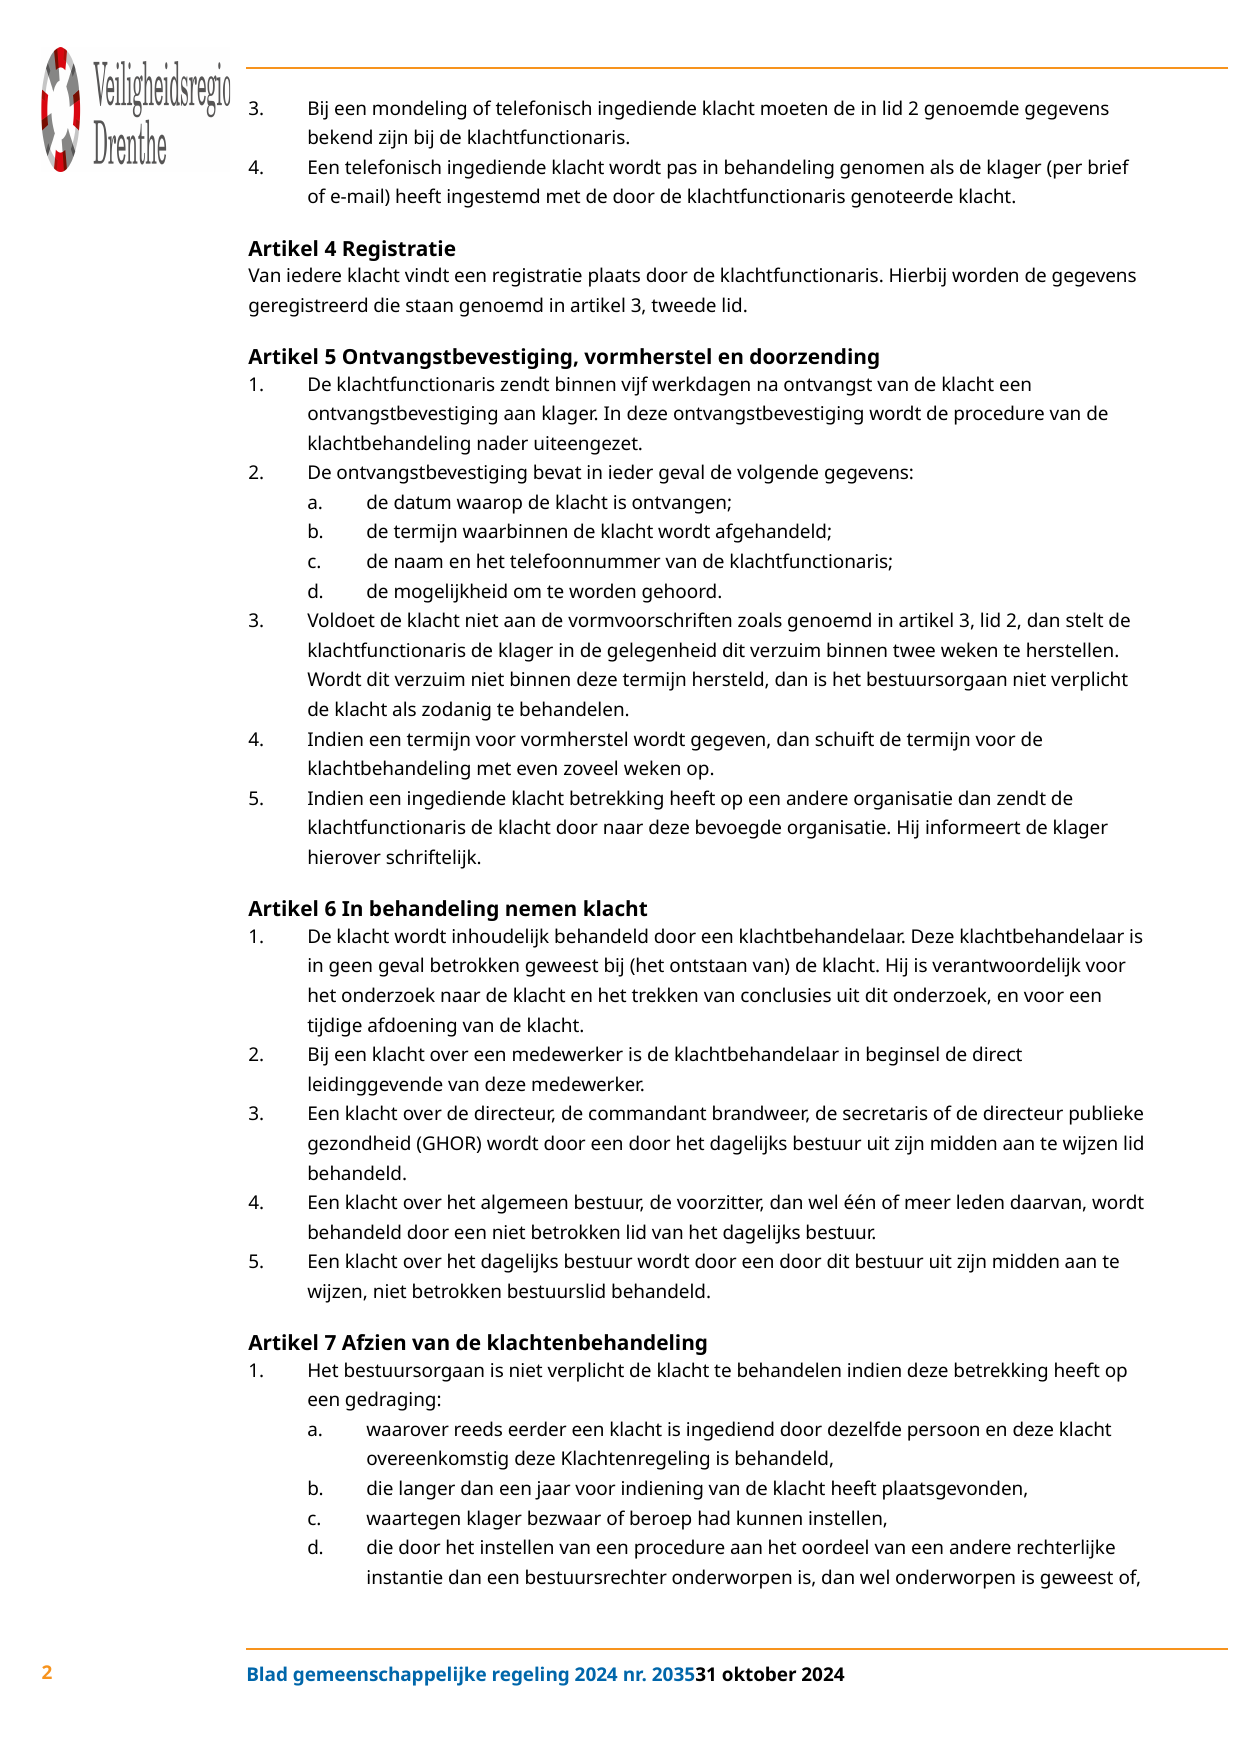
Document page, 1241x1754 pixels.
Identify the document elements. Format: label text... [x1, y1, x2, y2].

list die langer dan een jaar voor indiening van de klacht heeft plaatsgevonden, [307, 1475, 1152, 1501]
list waartegen klager bezwaar of beroep had kunnen instellen, [307, 1505, 1152, 1531]
text Van iedere klacht vindt een registratie plaats door de klachtfunctionaris. Hierbij worden de gegevens geregistreerd die staan genoemd in artikel 3, tweede lid. [248, 262, 1152, 318]
list Bij een mondeling of telefonisch ingediende klacht moeten de in lid 2 genoemde gegevens bekend zijn bij de klachtfunctionaris. [248, 95, 1152, 150]
list Het bestuursorgaan is niet verplicht de klacht te behandelen indien deze betrekking heeft op een gedraging: [248, 1357, 1152, 1412]
text Artikel 7 Afzien van de klachtenbehandeling [248, 1328, 1152, 1357]
list de mogelijkheid om te worden gehoord. [307, 578, 1152, 604]
list Een klacht over het algemeen bestuur, de voorzitter, dan wel één of meer leden daarvan, wordt behandeld door een niet betrokken lid van het dagelijks bestuur. [248, 1189, 1152, 1244]
list Indien een termijn voor vormherstel wordt gegeven, dan schuift de termijn voor de klachtbehandeling met even zoveel weken op. [248, 726, 1152, 781]
list Een klacht over de directeur, de commandant brandweer, de secretaris of de directeur publieke gezondheid (GHOR) wordt door een door het dagelijks bestuur uit zijn midden aan te wijzen lid behandeld. [248, 1101, 1152, 1185]
list Bij een klacht over een medewerker is de klachtbehandelaar in beginsel de direct leidinggevende van deze medewerker. [248, 1041, 1152, 1097]
list Een telefonisch ingediende klacht wordt pas in behandeling genomen als de klager (per brief of e-mail) heeft ingestemd met de door de klachtfunctionaris genoteerde klacht. [248, 154, 1152, 209]
picture [41, 47, 231, 172]
list de datum waarop de klacht is ontvangen; [307, 489, 1152, 515]
list Een klacht over het dagelijks bestuur wordt door een door dit bestuur uit zijn midden aan te wijzen, niet betrokken bestuurslid behandeld. [248, 1248, 1152, 1304]
list De klachtfunctionaris zendt binnen vijf werkdagen na ontvangst van de klacht een ontvangstbevestiging aan klager. In deze ontvangstbevestiging wordt de procedure van de klachtbehandeling nader uiteengezet. [248, 371, 1152, 456]
text Artikel 5 Ontvangstbevestiging, vormherstel en doorzending [248, 342, 1152, 371]
list die door het instellen van een procedure aan het oordeel van een andere rechterlijke instantie dan een bestuursrechter onderworpen is, dan wel onderworpen is geweest of, [307, 1534, 1152, 1590]
list Voldoet de klacht niet aan de vormvoorschriften zoals genoemd in artikel 3, lid 2, dan stelt de klachtfunctionaris de klager in de gelegenheid dit verzuim binnen twee weken te herstellen. Wordt dit verzuim niet binnen deze termijn hersteld, dan is het bestuursorgaan niet verplicht de klacht als zodanig te behandelen. [248, 607, 1152, 722]
list de naam en het telefoonnummer van de klachtfunctionaris; [307, 548, 1152, 574]
list waarover reeds eerder een klacht is ingediend door dezelfde persoon en deze klacht overeenkomstig deze Klachtenregeling is behandeld, [307, 1416, 1152, 1471]
text Artikel 6 In behandeling nemen klacht [248, 894, 1152, 923]
text Artikel 4 Registratie [248, 234, 1152, 262]
list De ontvangstbevestiging bevat in ieder geval de volgende gegevens: [248, 459, 1152, 485]
list De klacht wordt inhoudelijk behandeld door een klachtbehandelaar. Deze klachtbehandelaar is in geen geval betrokken geweest bij (het ontstaan van) de klacht. Hij is verantwoordelijk voor het onderzoek naar de klacht en het trekken van conclusies uit dit onderzoek, en voor een tijdige afdoening van de klacht. [248, 923, 1152, 1037]
list de termijn waarbinnen de klacht wordt afgehandeld; [307, 519, 1152, 544]
list Indien een ingediende klacht betrekking heeft op een andere organisatie dan zendt de klachtfunctionaris de klacht door naar deze bevoegde organisatie. Hij informeert de klager hierover schriftelijk. [248, 785, 1152, 870]
